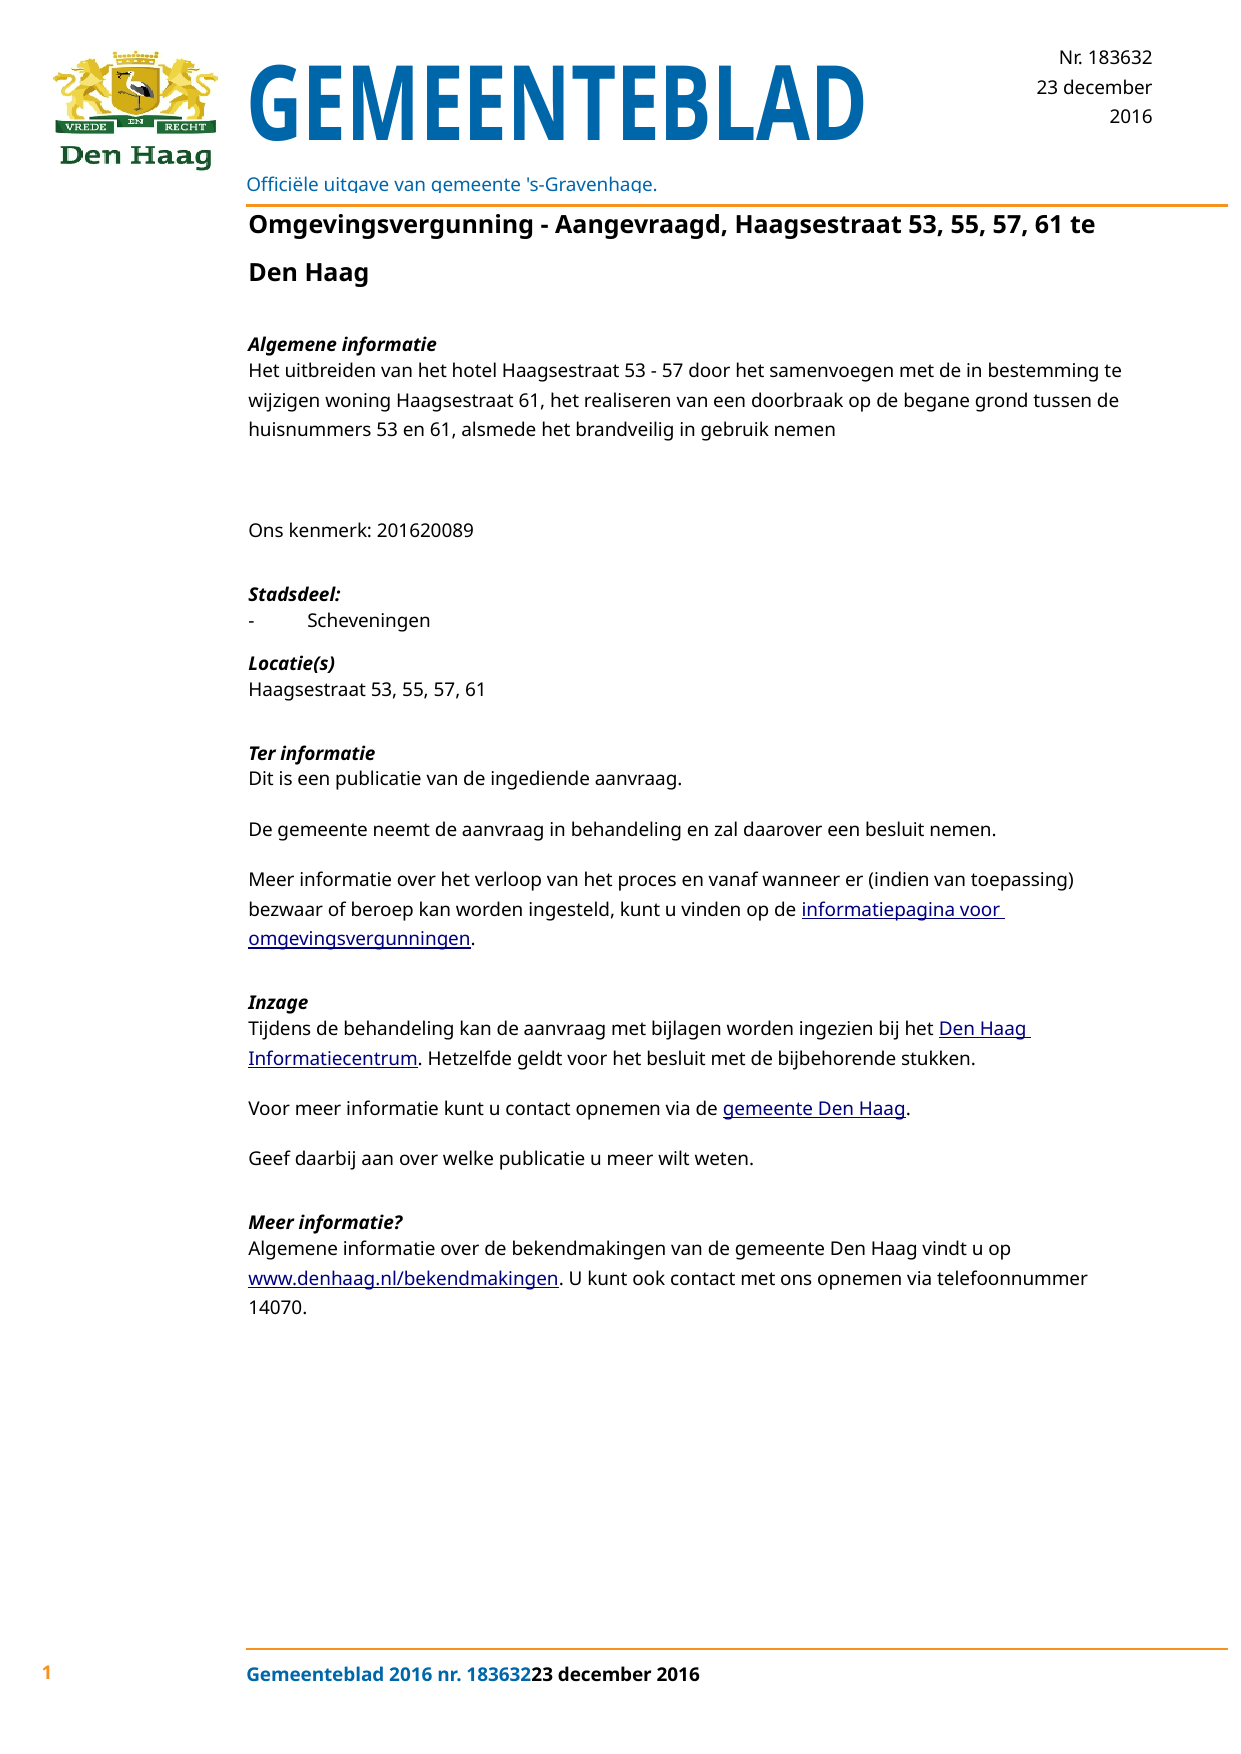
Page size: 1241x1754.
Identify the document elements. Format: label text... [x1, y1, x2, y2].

text Ter informatie [248, 740, 1152, 765]
text Tijdens de behandeling kan de aanvraag met bijlagen worden ingezien bij het Den Haag Informatiecentrum. Hetzelfde geldt voor het besluit met de bijbehorende stukken. [248, 1015, 1152, 1070]
text Het uitbreiden van het hotel Haagsestraat 53 - 57 door het samenvoegen met de in bestemming te wijzigen woning Haagsestraat 61, het realiseren van een doorbraak op de begane grond tussen de huisnummers 53 en 61, alsmede het brandveilig in gebruik nemen [248, 357, 1152, 442]
text Stadsdeel: [248, 581, 1152, 607]
list Scheveningen [248, 607, 1152, 633]
text Ons kenmerk: 201620089 [248, 517, 1152, 543]
text Algemene informatie [248, 331, 1152, 357]
text Geef daarbij aan over welke publicatie u meer wilt weten. [248, 1146, 1152, 1171]
text Meer informatie? [248, 1209, 1152, 1235]
text Algemene informatie over de bekendmakingen van de gemeente Den Haag vindt u op www.denhaag.nl/bekendmakingen. U kunt ook contact met ons opnemen via telefoonnummer 14070. [248, 1235, 1152, 1320]
text Omgevingsvergunning - Aangevraagd, Haagsestraat 53, 55, 57, 61 te Den Haag [248, 207, 1152, 288]
picture [41, 47, 231, 172]
text Meer informatie over het verloop van het proces en vanaf wanneer er (indien van toepassing) bezwaar of beroep kan worden ingesteld, kunt u vinden op de informatiepagina voor omgevingsvergunningen. [248, 866, 1152, 951]
text Inzage [248, 989, 1152, 1015]
text De gemeente neemt de aanvraag in behandeling en zal daarover een besluit nemen. [248, 816, 1152, 842]
text Locatie(s) [248, 650, 1152, 676]
text Voor meer informatie kunt u contact opnemen via de gemeente Den Haag. [248, 1095, 1152, 1121]
text Dit is een publicatie van de ingediende aanvraag. [248, 765, 1152, 791]
text Haagsestraat 53, 55, 57, 61 [248, 676, 1152, 701]
